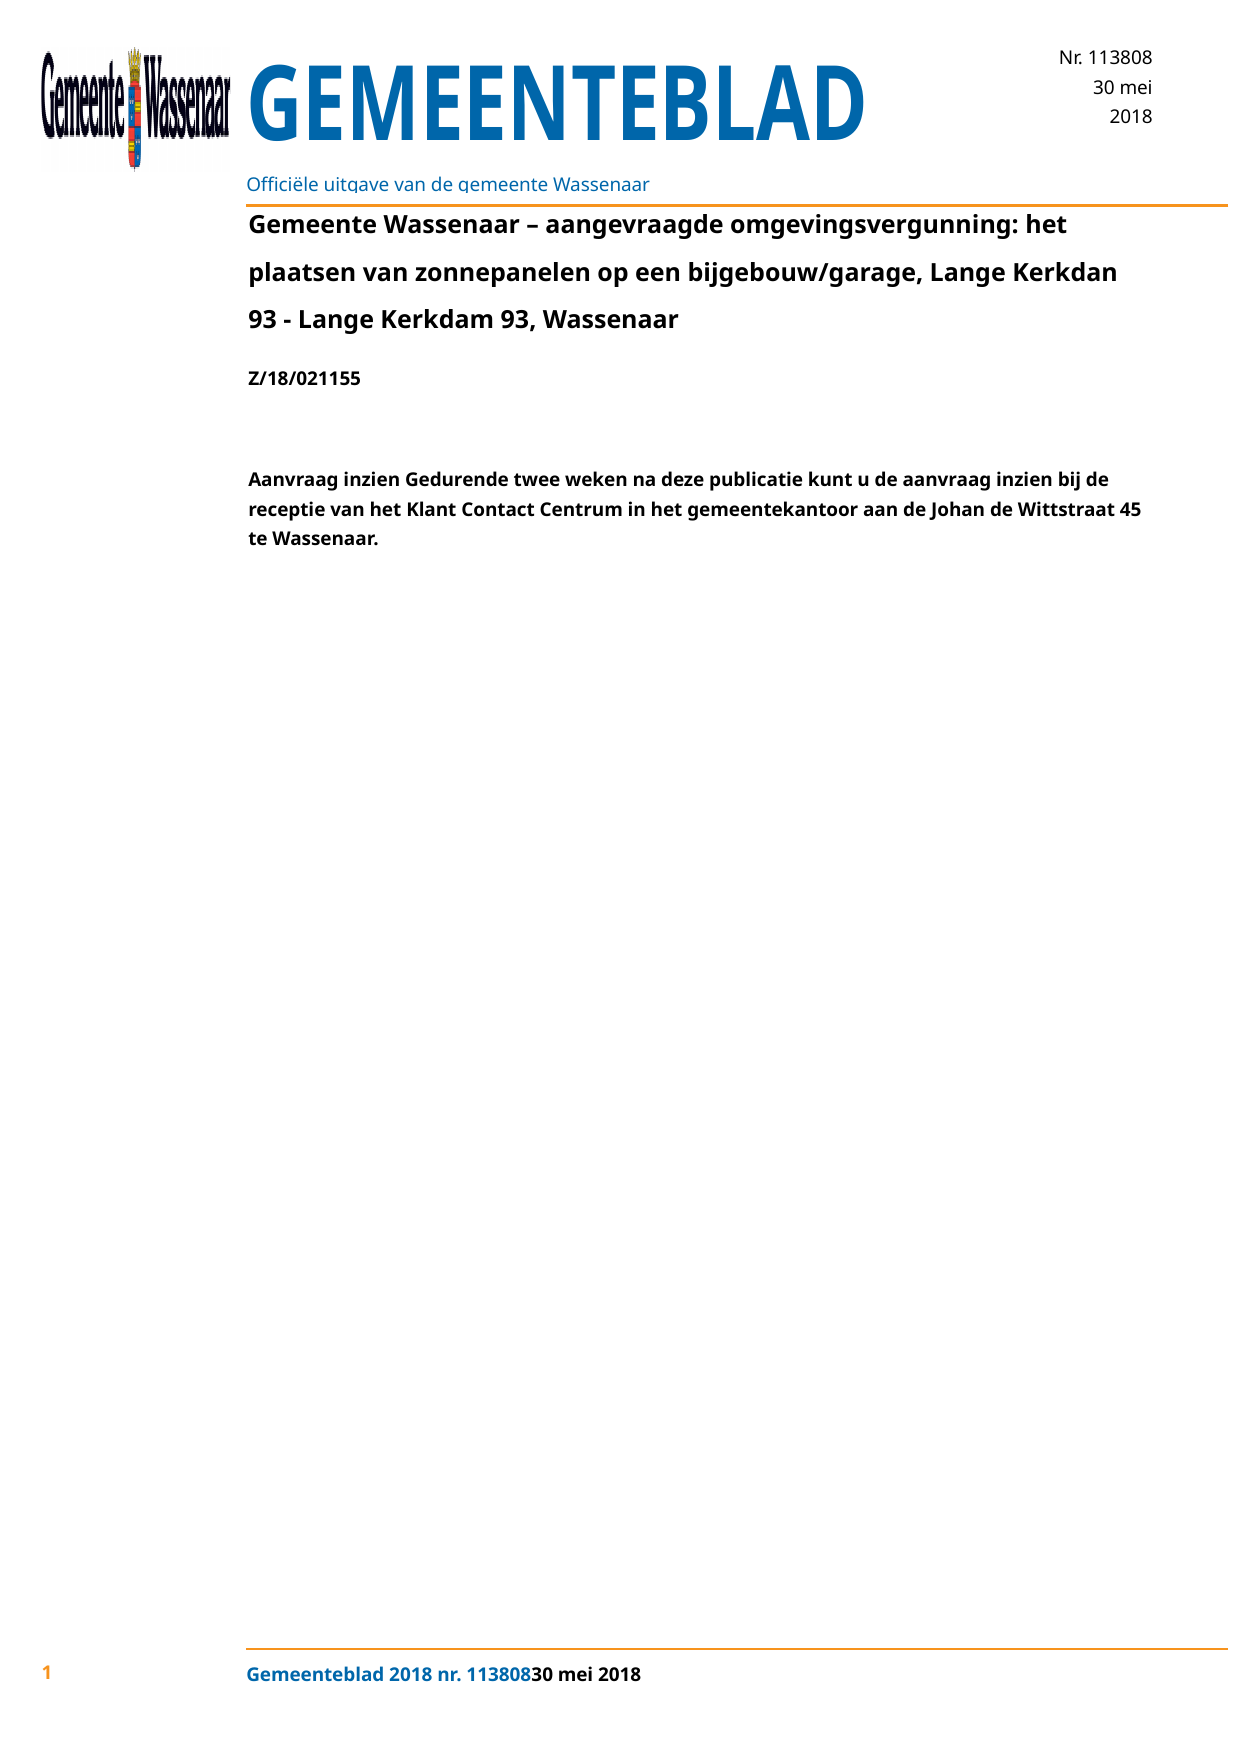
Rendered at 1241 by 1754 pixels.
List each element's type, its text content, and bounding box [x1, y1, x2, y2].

text Z/18/021155 [248, 366, 1152, 391]
picture [41, 47, 231, 172]
text Aanvraag inzien Gedurende twee weken na deze publicatie kunt u de aanvraag inzien bij de receptie van het Klant Contact Centrum in het gemeentekantoor aan de Johan de Wittstraat 45 te Wassenaar. [248, 466, 1152, 551]
text Gemeente Wassenaar – aangevraagde omgevingsvergunning: het plaatsen van zonnepanelen op een bijgebouw/garage, Lange Kerkdan 93 - Lange Kerkdam 93, Wassenaar [248, 207, 1152, 336]
